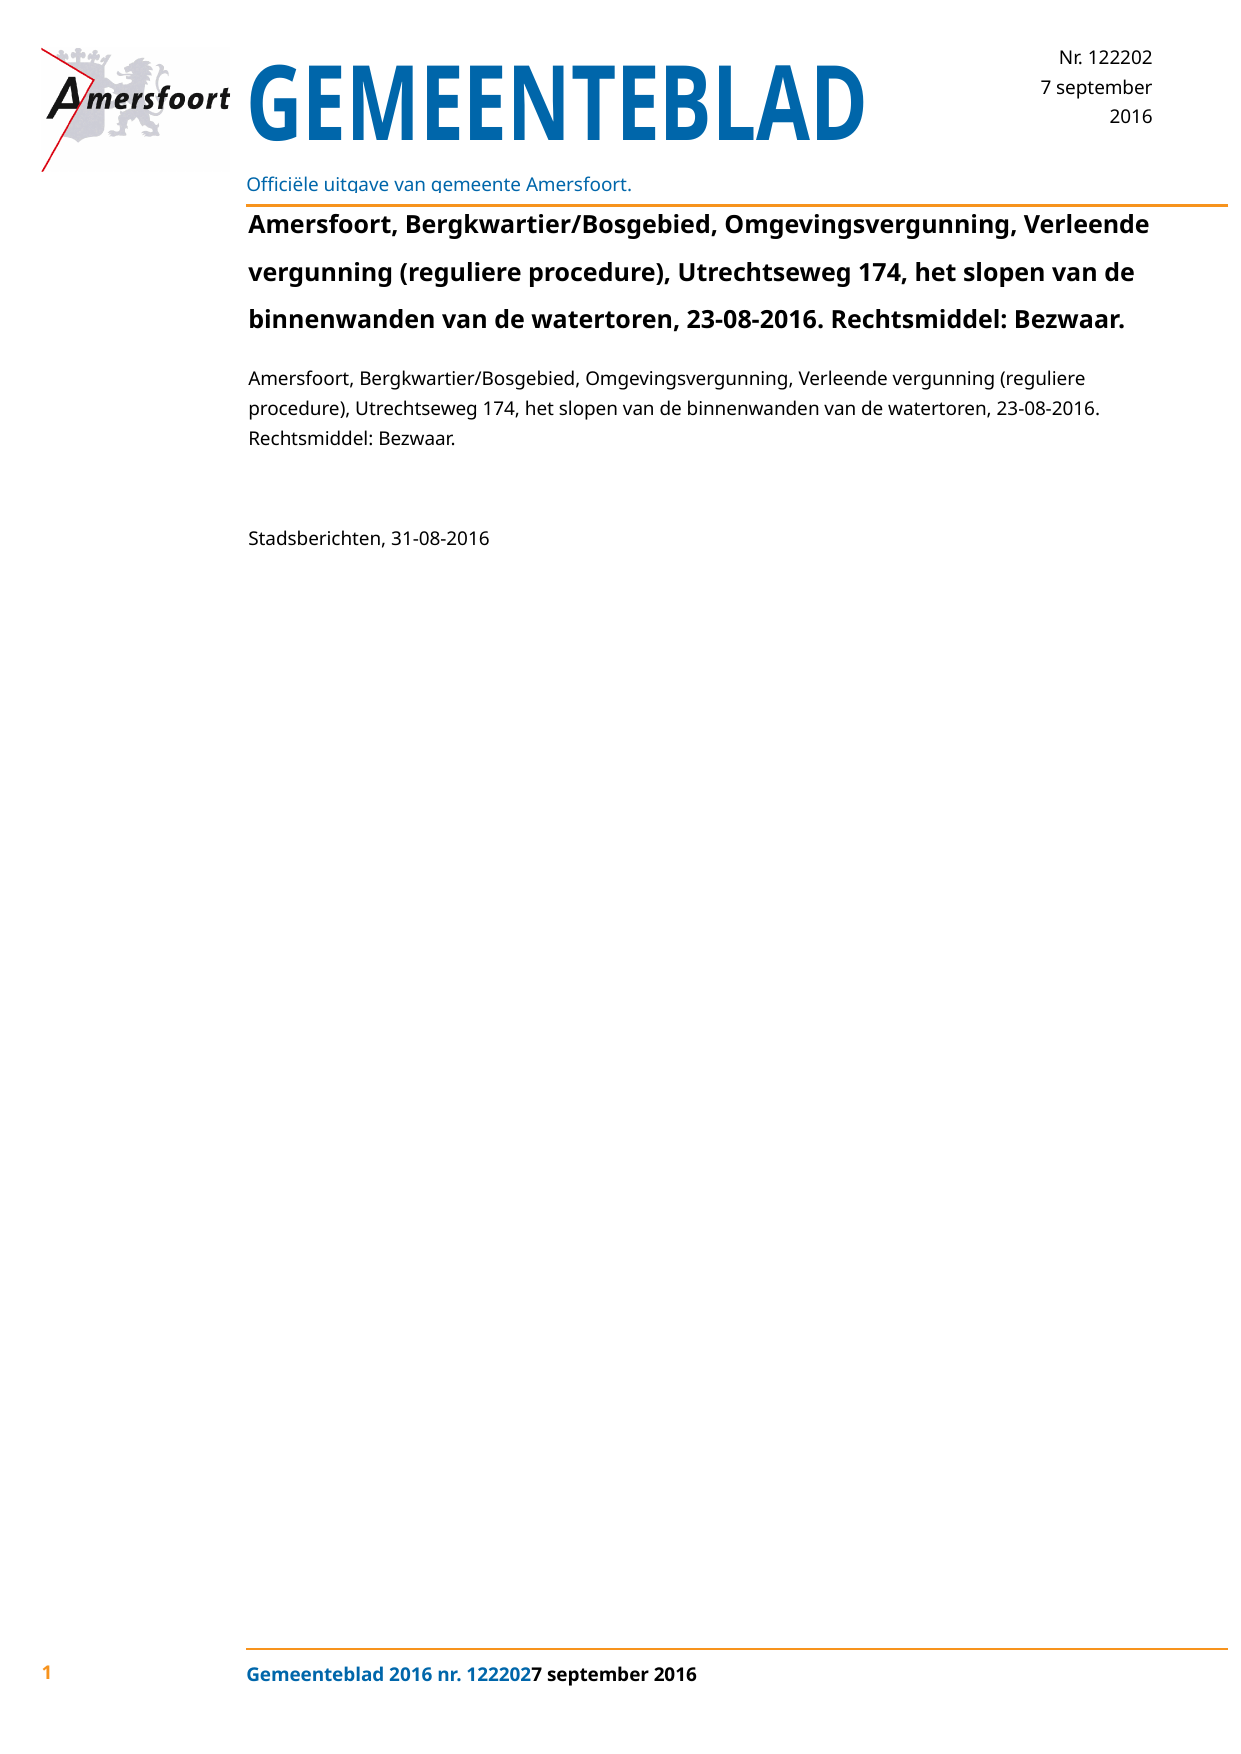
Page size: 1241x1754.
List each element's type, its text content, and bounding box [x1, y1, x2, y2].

text Amersfoort, Bergkwartier/Bosgebied, Omgevingsvergunning, Verleende vergunning (reguliere procedure), Utrechtseweg 174, het slopen van de binnenwanden van de watertoren, 23-08-2016. Rechtsmiddel: Bezwaar. [248, 207, 1152, 336]
text Stadsberichten, 31-08-2016 [248, 526, 1152, 551]
text Amersfoort, Bergkwartier/Bosgebied, Omgevingsvergunning, Verleende vergunning (reguliere procedure), Utrechtseweg 174, het slopen van de binnenwanden van de watertoren, 23-08-2016. Rechtsmiddel: Bezwaar. [248, 366, 1152, 450]
picture [41, 47, 231, 172]
